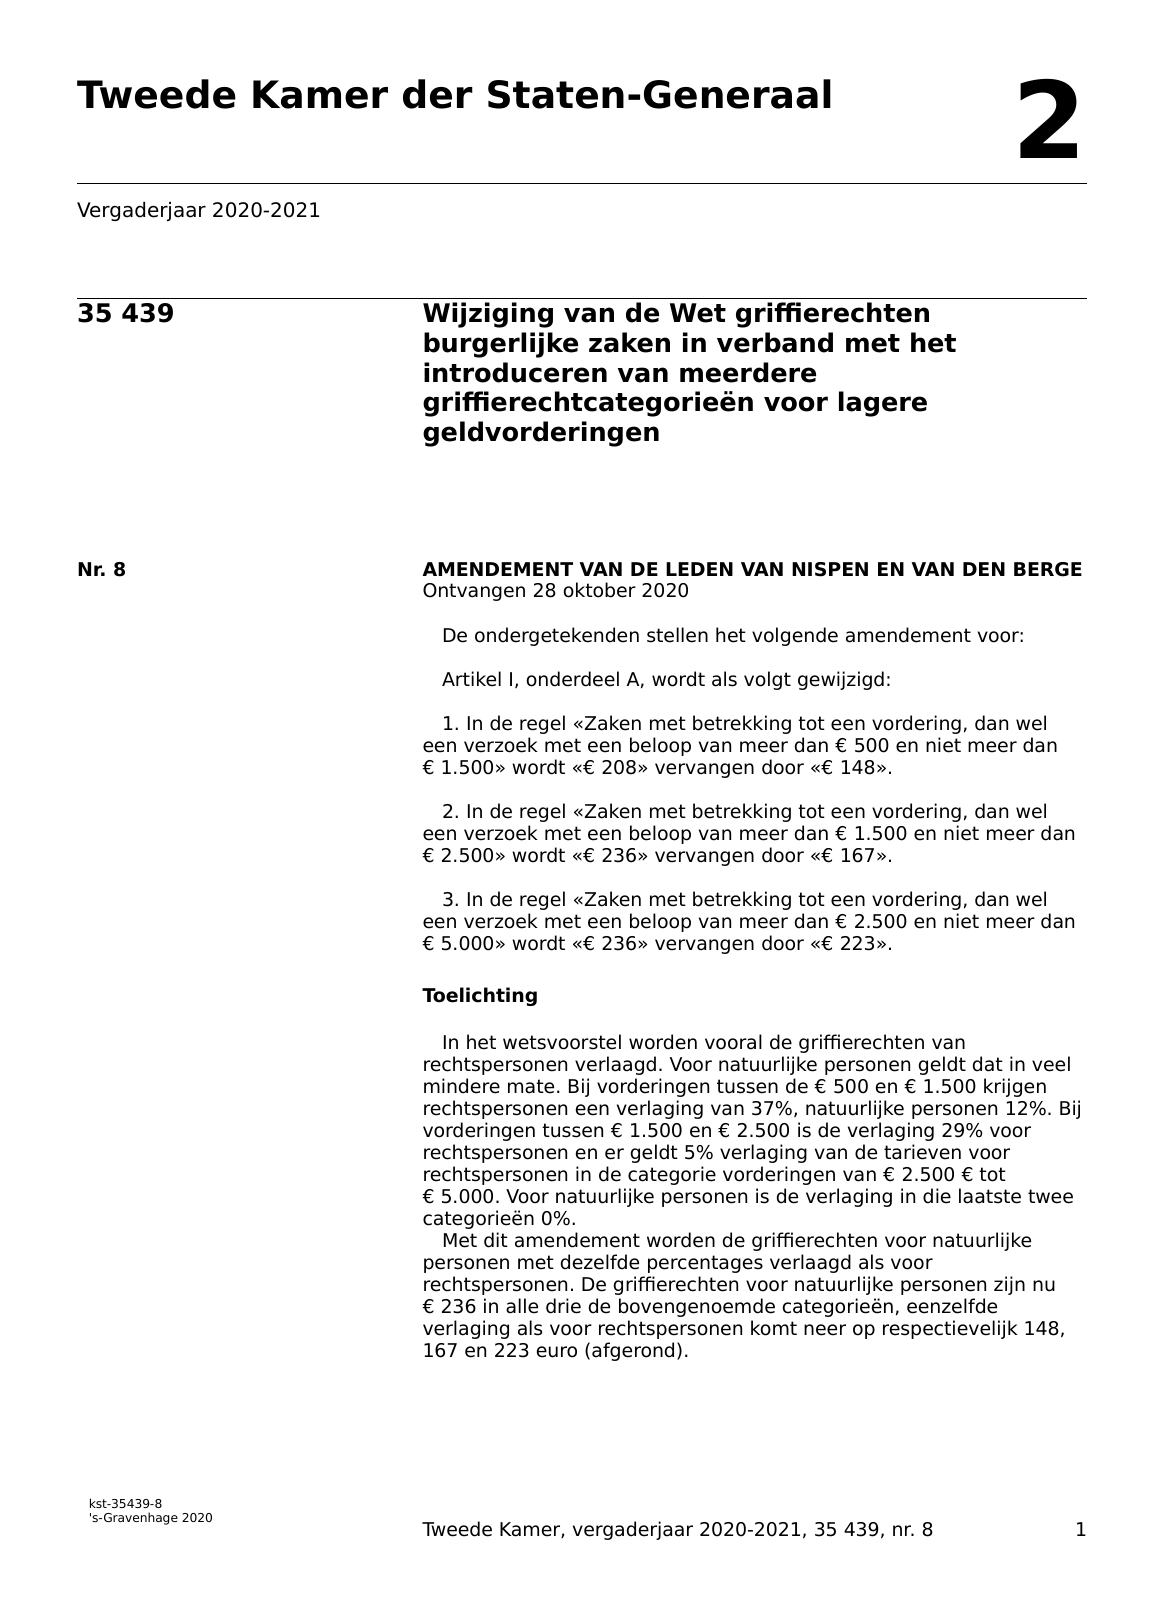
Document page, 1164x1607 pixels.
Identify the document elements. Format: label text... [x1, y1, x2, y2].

text kst-35439-8 [88, 1497, 323, 1511]
text Ontvangen 28 oktober 2020 [422, 580, 1087, 602]
subtitle Toelichting [422, 985, 1087, 1007]
text 1. In de regel «Zaken met betrekking tot een vordering, dan wel een verzoek met een beloop van meer dan € 500 en niet meer dan € 1.500» wordt «€ 208» vervangen door «€ 148». [422, 713, 1087, 779]
text Artikel I, onderdeel A, wordt als volgt gewijzigd: [422, 669, 1087, 691]
table_header Tweede Kamer der Staten-Generaal [77, 59, 886, 183]
text 3. In de regel «Zaken met betrekking tot een vordering, dan wel een verzoek met een beloop van meer dan € 2.500 en niet meer dan € 5.000» wordt «€ 236» vervangen door «€ 223». [422, 889, 1087, 955]
text In het wetsvoorstel worden vooral de griffierechten van rechtspersonen verlaagd. Voor natuurlijke personen geldt dat in veel mindere mate. Bij vorderingen tussen de € 500 en € 1.500 krijgen rechtspersonen een verlaging van 37%, natuurlijke personen 12%. Bij vorderingen tussen € 1.500 en € 2.500 is de verlaging 29% voor rechtspersonen en er geldt 5% verlaging van de tarieven voor rechtspersonen in de categorie vorderingen van € 2.500 € tot € 5.000. Voor natuurlijke personen is de verlaging in die laatste twee categorieën 0%. [422, 1032, 1087, 1230]
subtitle Nr. 8 AMENDEMENT VAN DE LEDEN VAN NISPEN EN VAN DEN BERGE [77, 558, 1087, 580]
text Met dit amendement worden de griffierechten voor natuurlijke personen met dezelfde percentages verlaagd als voor rechtspersonen. De griffierechten voor natuurlijke personen zijn nu € 236 in alle drie de bovengenoemde categorieën, eenzelfde verlaging als voor rechtspersonen komt neer op respectievelijk 148, 167 en 223 euro (afgerond). [422, 1230, 1087, 1362]
subtitle 35 439 Wijziging van de Wet griffierechten burgerlijke zaken in verband met het introduceren van meerdere griffierechtcategorieën voor lagere geldvorderingen [77, 299, 1087, 447]
text 2. In de regel «Zaken met betrekking tot een vordering, dan wel een verzoek met een beloop van meer dan € 1.500 en niet meer dan € 2.500» wordt «€ 236» vervangen door «€ 167». [422, 801, 1087, 867]
text De ondergetekenden stellen het volgende amendement voor: [422, 624, 1087, 647]
table_cell Vergaderjaar 2020-2021 [77, 184, 1087, 298]
table_header 2 [886, 59, 1087, 183]
text 's-Gravenhage 2020 [88, 1511, 323, 1525]
